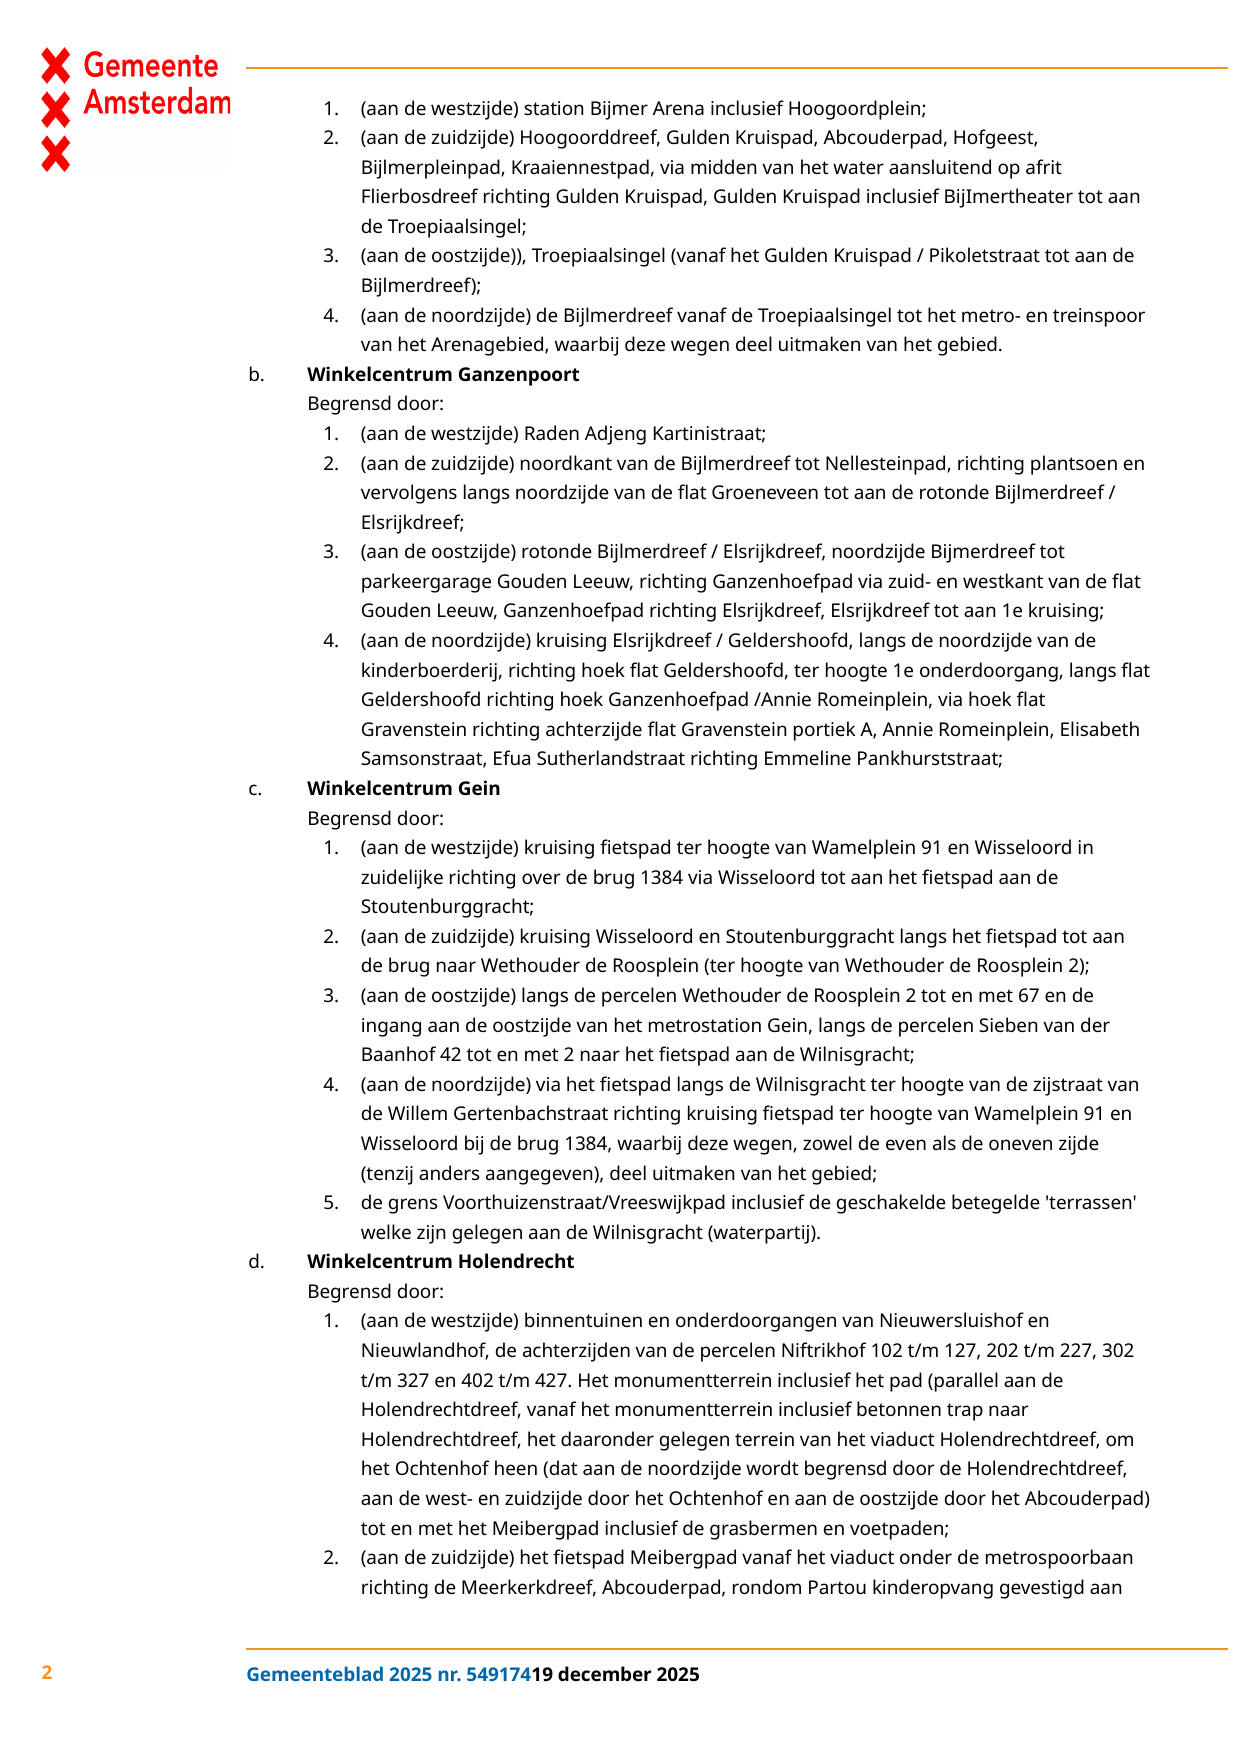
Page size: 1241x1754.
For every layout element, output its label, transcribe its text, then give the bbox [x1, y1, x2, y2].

picture [41, 47, 231, 172]
list Begrensd door: [248, 805, 1152, 831]
list (aan de zuidzijde) kruising Wisseloord en Stoutenburggracht langs het fietspad tot aan de brug naar Wethouder de Roosplein (ter hoogte van Wethouder de Roosplein 2); [323, 923, 1152, 978]
list de grens Voorthuizenstraat/Vreeswijkpad inclusief de geschakelde betegelde 'terrassen' welke zijn gelegen aan de Wilnisgracht (waterpartij). [323, 1189, 1152, 1245]
list (aan de zuidzijde) Hoogoorddreef, Gulden Kruispad, Abcouderpad, Hofgeest, Bijlmerpleinpad, Kraaiennestpad, via midden van het water aansluitend op afrit Flierbosdreef richting Gulden Kruispad, Gulden Kruispad inclusief BijImertheater tot aan de Troepiaalsingel; [323, 124, 1152, 239]
list (aan de noordzijde) via het fietspad langs de Wilnisgracht ter hoogte van de zijstraat van de Willem Gertenbachstraat richting kruising fietspad ter hoogte van Wamelplein 91 en Wisseloord bij de brug 1384, waarbij deze wegen, zowel de even als de oneven zijde (tenzij anders aangegeven), deel uitmaken van het gebied; [323, 1071, 1152, 1186]
list (aan de oostzijde) langs de percelen Wethouder de Roosplein 2 tot en met 67 en de ingang aan de oostzijde van het metrostation Gein, langs de percelen Sieben van der Baanhof 42 tot en met 2 naar het fietspad aan de Wilnisgracht; [323, 982, 1152, 1067]
list Winkelcentrum Holendrecht [248, 1248, 1152, 1274]
list (aan de westzijde) station Bijmer Arena inclusief Hoogoordplein; [323, 95, 1152, 121]
list (aan de westzijde) Raden Adjeng Kartinistraat; [323, 420, 1152, 446]
list (aan de zuidzijde) noordkant van de Bijlmerdreef tot Nellesteinpad, richting plantsoen en vervolgens langs noordzijde van de flat Groeneveen tot aan de rotonde Bijlmerdreef / Elsrijkdreef; [323, 450, 1152, 535]
list (aan de westzijde) binnentuinen en onderdoorgangen van Nieuwersluishof en Nieuwlandhof, de achterzijden van de percelen Niftrikhof 102 t/m 127, 202 t/m 227, 302 t/m 327 en 402 t/m 427. Het monumentterrein inclusief het pad (parallel aan de Holendrechtdreef, vanaf het monumentterrein inclusief betonnen trap naar Holendrechtdreef, het daaronder gelegen terrein van het viaduct Holendrechtdreef, om het Ochtenhof heen (dat aan de noordzijde wordt begrensd door de Holendrechtdreef, aan de west- en zuidzijde door het Ochtenhof en aan de oostzijde door het Abcouderpad) tot en met het Meibergpad inclusief de grasbermen en voetpaden; [323, 1308, 1152, 1541]
list (aan de noordzijde) kruising Elsrijkdreef / Geldershoofd, langs de noordzijde van de kinderboerderij, richting hoek flat Geldershoofd, ter hoogte 1e onderdoorgang, langs flat Geldershoofd richting hoek Ganzenhoefpad /Annie Romeinplein, via hoek flat Gravenstein richting achterzijde flat Gravenstein portiek A, Annie Romeinplein, Elisabeth Samsonstraat, Efua Sutherlandstraat richting Emmeline Pankhurststraat; [323, 627, 1152, 771]
list Begrensd door: [248, 391, 1152, 416]
list (aan de noordzijde) de Bijlmerdreef vanaf de Troepiaalsingel tot het metro- en treinspoor van het Arenagebied, waarbij deze wegen deel uitmaken van het gebied. [323, 302, 1152, 357]
list (aan de oostzijde) rotonde Bijlmerdreef / Elsrijkdreef, noordzijde Bijmerdreef tot parkeergarage Gouden Leeuw, richting Ganzenhoefpad via zuid- en westkant van de flat Gouden Leeuw, Ganzenhoefpad richting Elsrijkdreef, Elsrijkdreef tot aan 1e kruising; [323, 538, 1152, 623]
list (aan de zuidzijde) het fietspad Meibergpad vanaf het viaduct onder de metrospoorbaan richting de Meerkerkdreef, Abcouderpad, rondom Partou kinderopvang gevestigd aan [323, 1544, 1152, 1600]
list Begrensd door: [248, 1278, 1152, 1304]
list (aan de oostzijde)), Troepiaalsingel (vanaf het Gulden Kruispad / Pikoletstraat tot aan de Bijlmerdreef); [323, 243, 1152, 298]
list Winkelcentrum Ganzenpoort [248, 361, 1152, 387]
list Winkelcentrum Gein [248, 775, 1152, 801]
list (aan de westzijde) kruising fietspad ter hoogte van Wamelplein 91 en Wisseloord in zuidelijke richting over de brug 1384 via Wisseloord tot aan het fietspad aan de Stoutenburggracht; [323, 834, 1152, 919]
